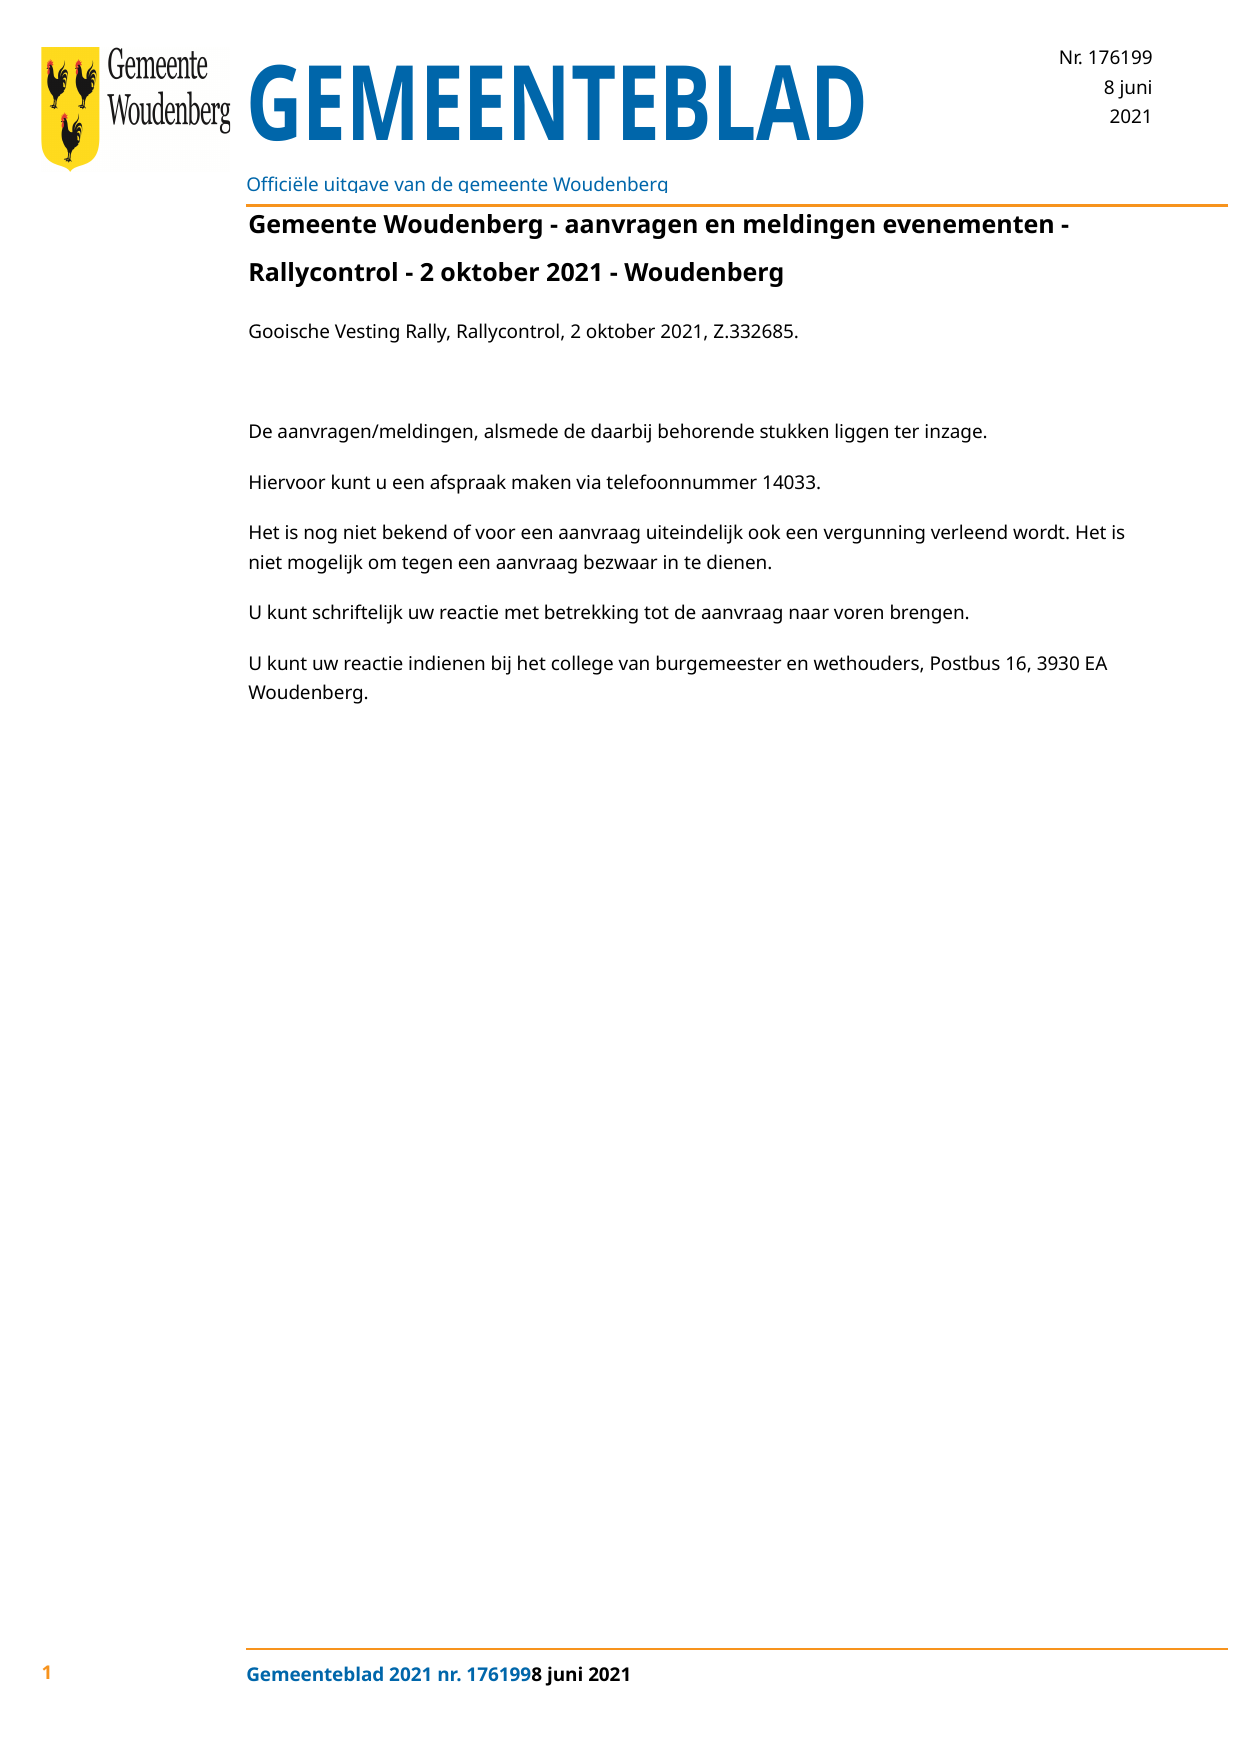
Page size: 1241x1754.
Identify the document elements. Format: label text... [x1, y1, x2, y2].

text Hiervoor kunt u een afspraak maken via telefoonnummer 14033. [248, 469, 1152, 495]
text Gooische Vesting Rally, Rallycontrol, 2 oktober 2021, Z.332685. [248, 318, 1152, 344]
text U kunt schriftelijk uw reactie met betrekking tot de aanvraag naar voren brengen. [248, 599, 1152, 625]
text Het is nog niet bekend of voor een aanvraag uiteindelijk ook een vergunning verleend wordt. Het is niet mogelijk om tegen een aanvraag bezwaar in te dienen. [248, 519, 1152, 575]
picture [41, 47, 231, 172]
text Gemeente Woudenberg - aanvragen en meldingen evenementen - Rallycontrol - 2 oktober 2021 - Woudenberg [248, 207, 1152, 288]
text De aanvragen/meldingen, alsmede de daarbij behorende stukken liggen ter inzage. [248, 419, 1152, 444]
text U kunt uw reactie indienen bij het college van burgemeester en wethouders, Postbus 16, 3930 EA Woudenberg. [248, 650, 1152, 705]
